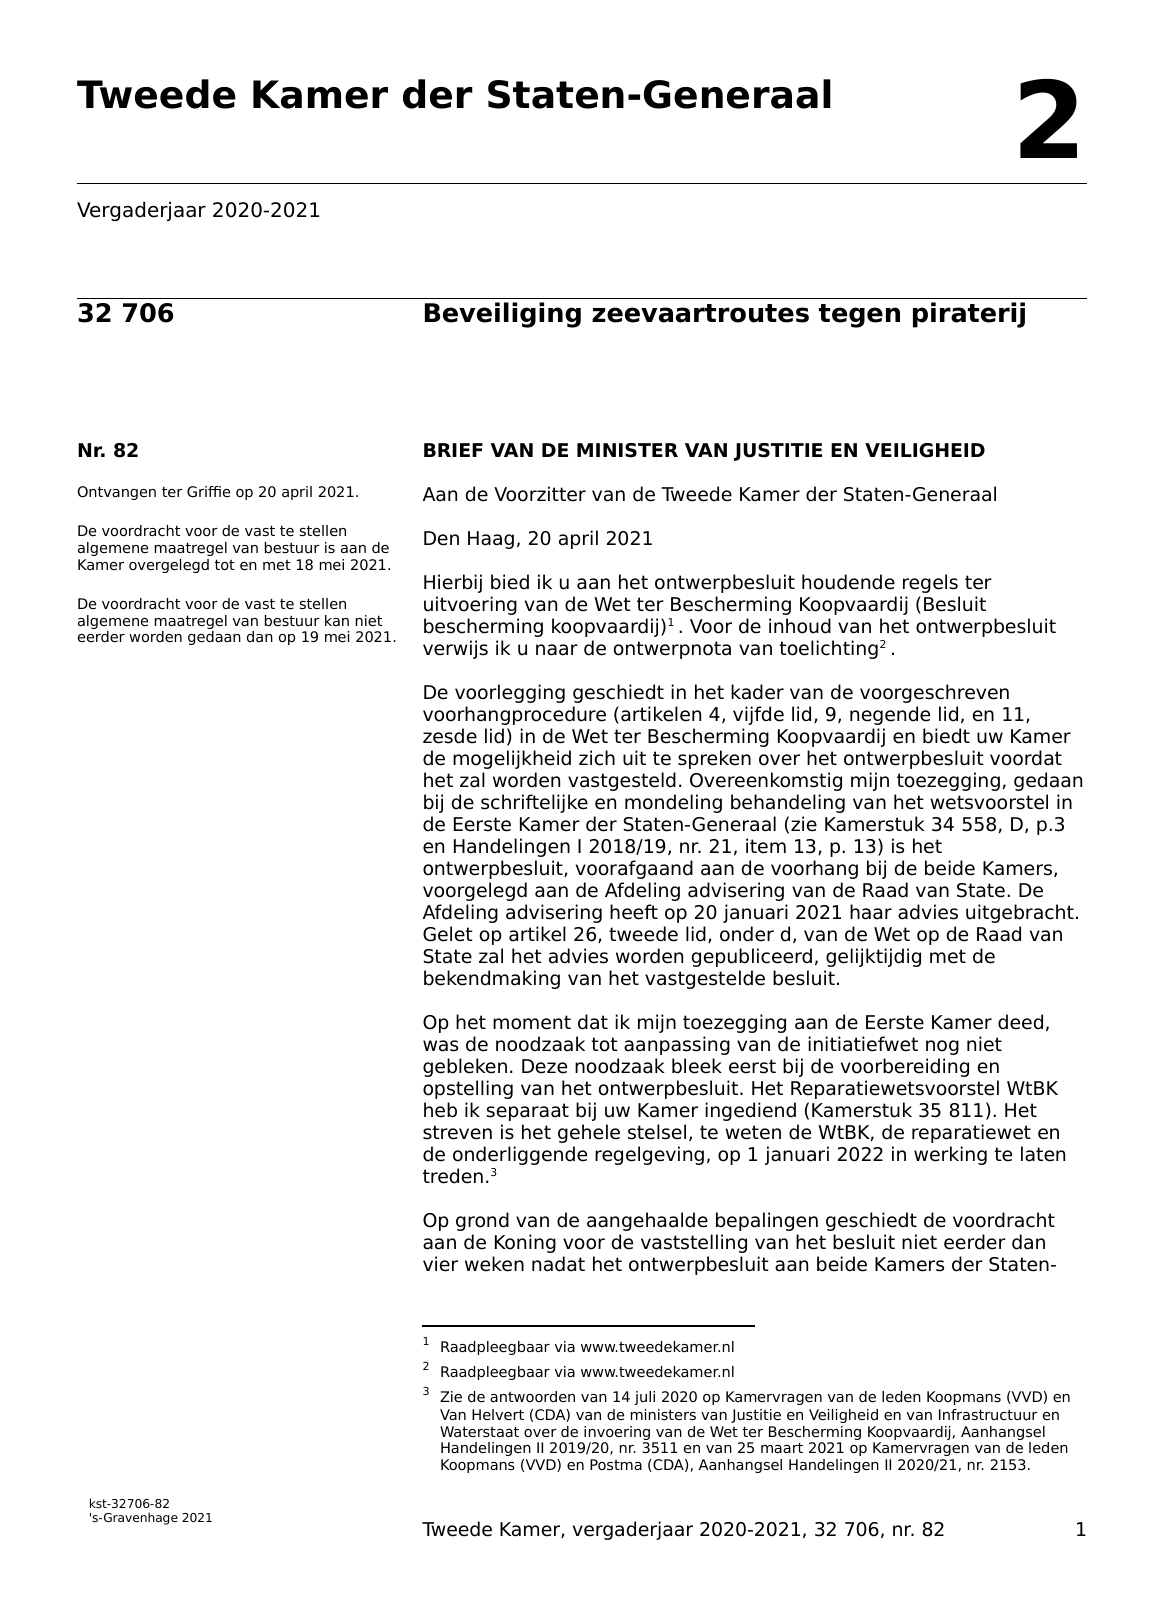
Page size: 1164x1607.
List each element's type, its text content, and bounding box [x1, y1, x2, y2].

text 's-Gravenhage 2021 [88, 1511, 323, 1525]
text Zie de antwoorden van 14 juli 2020 op Kamervragen van de leden Koopmans (VVD) en Van Helvert (CDA) van de ministers van Justitie en Veiligheid en van Infrastructuur en Waterstaat over de invoering van de Wet ter Bescherming Koopvaardij, Aanhangsel Handelingen II 2019/20, nr. 3511 en van 25 maart 2021 op Kamervragen van de leden Koopmans (VVD) en Postma (CDA), Aanhangsel Handelingen II 2020/21, nr. 2153. [422, 1385, 1087, 1474]
subtitle 32 706 Beveiliging zeevaartroutes tegen piraterij [77, 299, 1087, 329]
text [77, 573, 399, 596]
text Aan de Voorzitter van de Tweede Kamer der Staten-Generaal [422, 484, 1087, 506]
table_cell Vergaderjaar 2020-2021 [77, 184, 1087, 298]
text De voordracht voor de vast te stellen algemene maatregel van bestuur is aan de Kamer overgelegd tot en met 18 mei 2021. [77, 523, 399, 573]
subtitle Nr. 82 BRIEF VAN DE MINISTER VAN JUSTITIE EN VEILIGHEID [77, 440, 1087, 462]
text Raadpleegbaar via www.tweedekamer.nl [422, 1360, 1087, 1382]
text Hierbij bied ik u aan het ontwerpbesluit houdende regels ter uitvoering van de Wet ter Bescherming Koopvaardij (Besluit bescherming koopvaardij). Voor de inhoud van het ontwerpbesluit verwijs ik u naar de ontwerpnota van toelichting. [422, 572, 1087, 660]
text Ontvangen ter Griffie op 20 april 2021. [77, 484, 399, 501]
text De voordracht voor de vast te stellen algemene maatregel van bestuur kan niet eerder worden gedaan dan op 19 mei 2021. [77, 596, 399, 646]
text De voorlegging geschiedt in het kader van de voorgeschreven voorhangprocedure (artikelen 4, vijfde lid, 9, negende lid, en 11, zesde lid) in de Wet ter Bescherming Koopvaardij en biedt uw Kamer de mogelijkheid zich uit te spreken over het ontwerpbesluit voordat het zal worden vastgesteld. Overeenkomstig mijn toezegging, gedaan bij de schriftelijke en mondeling behandeling van het wetsvoorstel in de Eerste Kamer der Staten-Generaal (zie Kamerstuk 34 558, D, p.3 en Handelingen I 2018/19, nr. 21, item 13, p. 13) is het ontwerpbesluit, voorafgaand aan de voorhang bij de beide Kamers, voorgelegd aan de Afdeling advisering van de Raad van State. De Afdeling advisering heeft op 20 januari 2021 haar advies uitgebracht. Gelet op artikel 26, tweede lid, onder d, van de Wet op de Raad van State zal het advies worden gepubliceerd, gelijktijdig met de bekendmaking van het vastgestelde besluit. [422, 682, 1087, 990]
table_header Tweede Kamer der Staten-Generaal [77, 59, 886, 183]
text [77, 501, 399, 523]
text Raadpleegbaar via www.tweedekamer.nl [422, 1335, 1087, 1357]
text kst-32706-82 [88, 1497, 323, 1511]
text Op grond van de aangehaalde bepalingen geschiedt de voordracht aan de Koning voor de vaststelling van het besluit niet eerder dan vier weken nadat het ontwerpbesluit aan beide Kamers der Staten- [422, 1210, 1087, 1276]
text Den Haag, 20 april 2021 [422, 528, 1087, 550]
text Op het moment dat ik mijn toezegging aan de Eerste Kamer deed, was de noodzaak tot aanpassing van de initiatiefwet nog niet gebleken. Deze noodzaak bleek eerst bij de voorbereiding en opstelling van het ontwerpbesluit. Het Reparatiewetsvoorstel WtBK heb ik separaat bij uw Kamer ingediend (Kamerstuk 35 811). Het streven is het gehele stelsel, te weten de WtBK, de reparatiewet en de onderliggende regelgeving, op 1 januari 2022 in werking te laten treden. [422, 1012, 1087, 1188]
table_header 2 [886, 59, 1087, 183]
